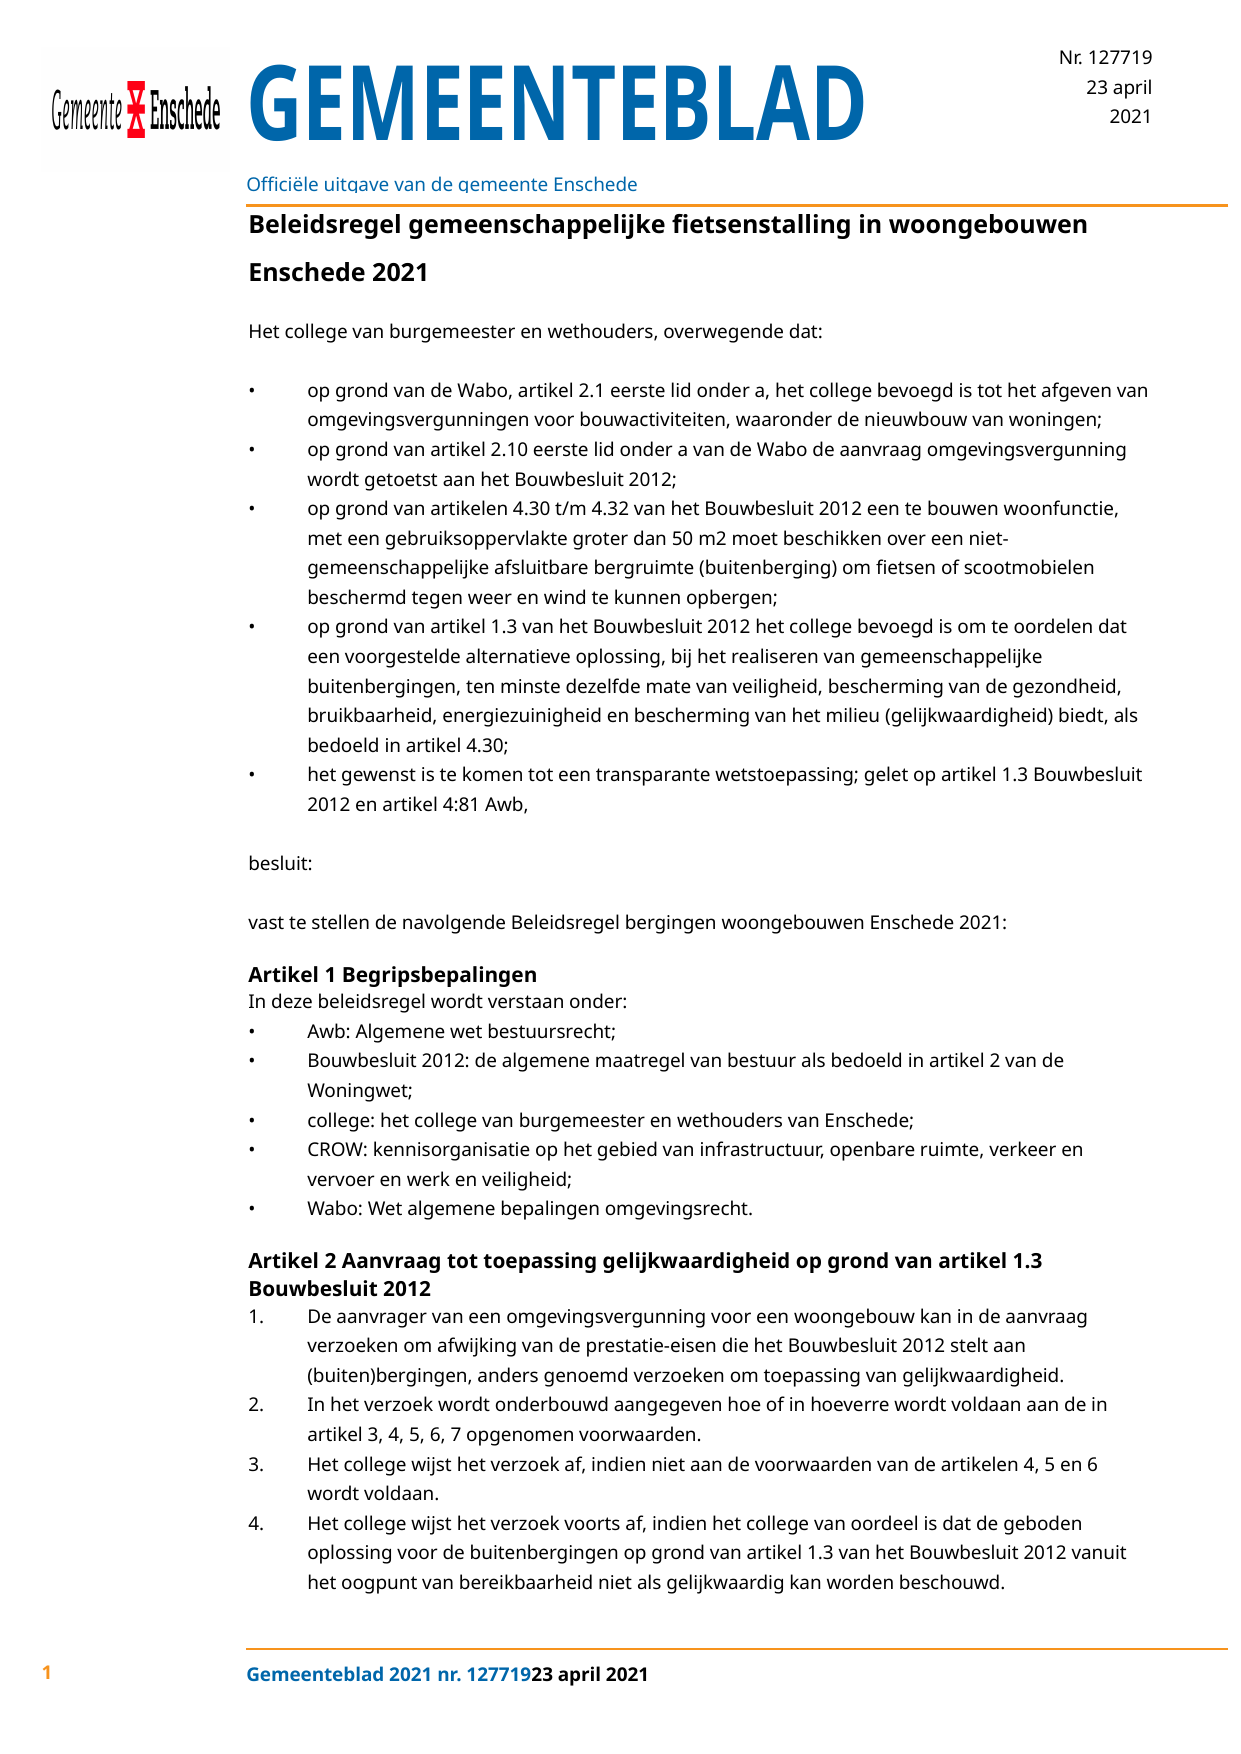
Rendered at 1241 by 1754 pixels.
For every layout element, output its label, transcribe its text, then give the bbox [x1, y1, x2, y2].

text Beleidsregel gemeenschappelijke fietsenstalling in woongebouwen Enschede 2021 [248, 207, 1152, 288]
list op grond van artikel 1.3 van het Bouwbesluit 2012 het college bevoegd is om te oordelen dat een voorgestelde alternatieve oplossing, bij het realiseren van gemeenschappelijke buitenbergingen, ten minste dezelfde mate van veiligheid, bescherming van de gezondheid, bruikbaarheid, energiezuinigheid en bescherming van het milieu (gelijkwaardigheid) biedt, als bedoeld in artikel 4.30; [248, 614, 1152, 758]
list het gewenst is te komen tot een transparante wetstoepassing; gelet op artikel 1.3 Bouwbesluit 2012 en artikel 4:81 Awb, [248, 762, 1152, 817]
list college: het college van burgemeester en wethouders van Enschede; [248, 1107, 1152, 1132]
list CROW: kennisorganisatie op het gebied van infrastructuur, openbare ruimte, verkeer en vervoer en werk en veiligheid; [248, 1136, 1152, 1192]
list op grond van artikel 2.10 eerste lid onder a van de Wabo de aanvraag omgevingsvergunning wordt getoetst aan het Bouwbesluit 2012; [248, 436, 1152, 492]
text In deze beleidsregel wordt verstaan onder: [248, 988, 1152, 1014]
text Het college van burgemeester en wethouders, overwegende dat: [248, 318, 1152, 344]
picture [41, 47, 231, 172]
text besluit: [248, 850, 1152, 876]
list De aanvrager van een omgevingsvergunning voor een woongebouw kan in de aanvraag verzoeken om afwijking van de prestatie-eisen die het Bouwbesluit 2012 stelt aan (buiten)bergingen, anders genoemd verzoeken om toepassing van gelijkwaardigheid. [248, 1303, 1152, 1388]
text Artikel 1 Begripsbepalingen [248, 960, 1152, 988]
list Wabo: Wet algemene bepalingen omgevingsrecht. [248, 1196, 1152, 1221]
list In het verzoek wordt onderbouwd aangegeven hoe of in hoeverre wordt voldaan aan de in artikel 3, 4, 5, 6, 7 opgenomen voorwaarden. [248, 1392, 1152, 1447]
text Artikel 2 Aanvraag tot toepassing gelijkwaardigheid op grond van artikel 1.3 Bouwbesluit 2012 [248, 1246, 1152, 1303]
list op grond van de Wabo, artikel 2.1 eerste lid onder a, het college bevoegd is tot het afgeven van omgevingsvergunningen voor bouwactiviteiten, waaronder de nieuwbouw van woningen; [248, 377, 1152, 432]
list Het college wijst het verzoek af, indien niet aan de voorwaarden van de artikelen 4, 5 en 6 wordt voldaan. [248, 1451, 1152, 1506]
list Het college wijst het verzoek voorts af, indien het college van oordeel is dat de geboden oplossing voor de buitenbergingen op grond van artikel 1.3 van het Bouwbesluit 2012 vanuit het oogpunt van bereikbaarheid niet als gelijkwaardig kan worden beschouwd. [248, 1510, 1152, 1595]
list Awb: Algemene wet bestuursrecht; [248, 1018, 1152, 1044]
list op grond van artikelen 4.30 t/m 4.32 van het Bouwbesluit 2012 een te bouwen woonfunctie, met een gebruiksoppervlakte groter dan 50 m2 moet beschikken over een niet-gemeenschappelijke afsluitbare bergruimte (buitenberging) om fietsen of scootmobielen beschermd tegen weer en wind te kunnen opbergen; [248, 495, 1152, 610]
text vast te stellen de navolgende Beleidsregel bergingen woongebouwen Enschede 2021: [248, 909, 1152, 935]
list Bouwbesluit 2012: de algemene maatregel van bestuur als bedoeld in artikel 2 van de Woningwet; [248, 1048, 1152, 1103]
